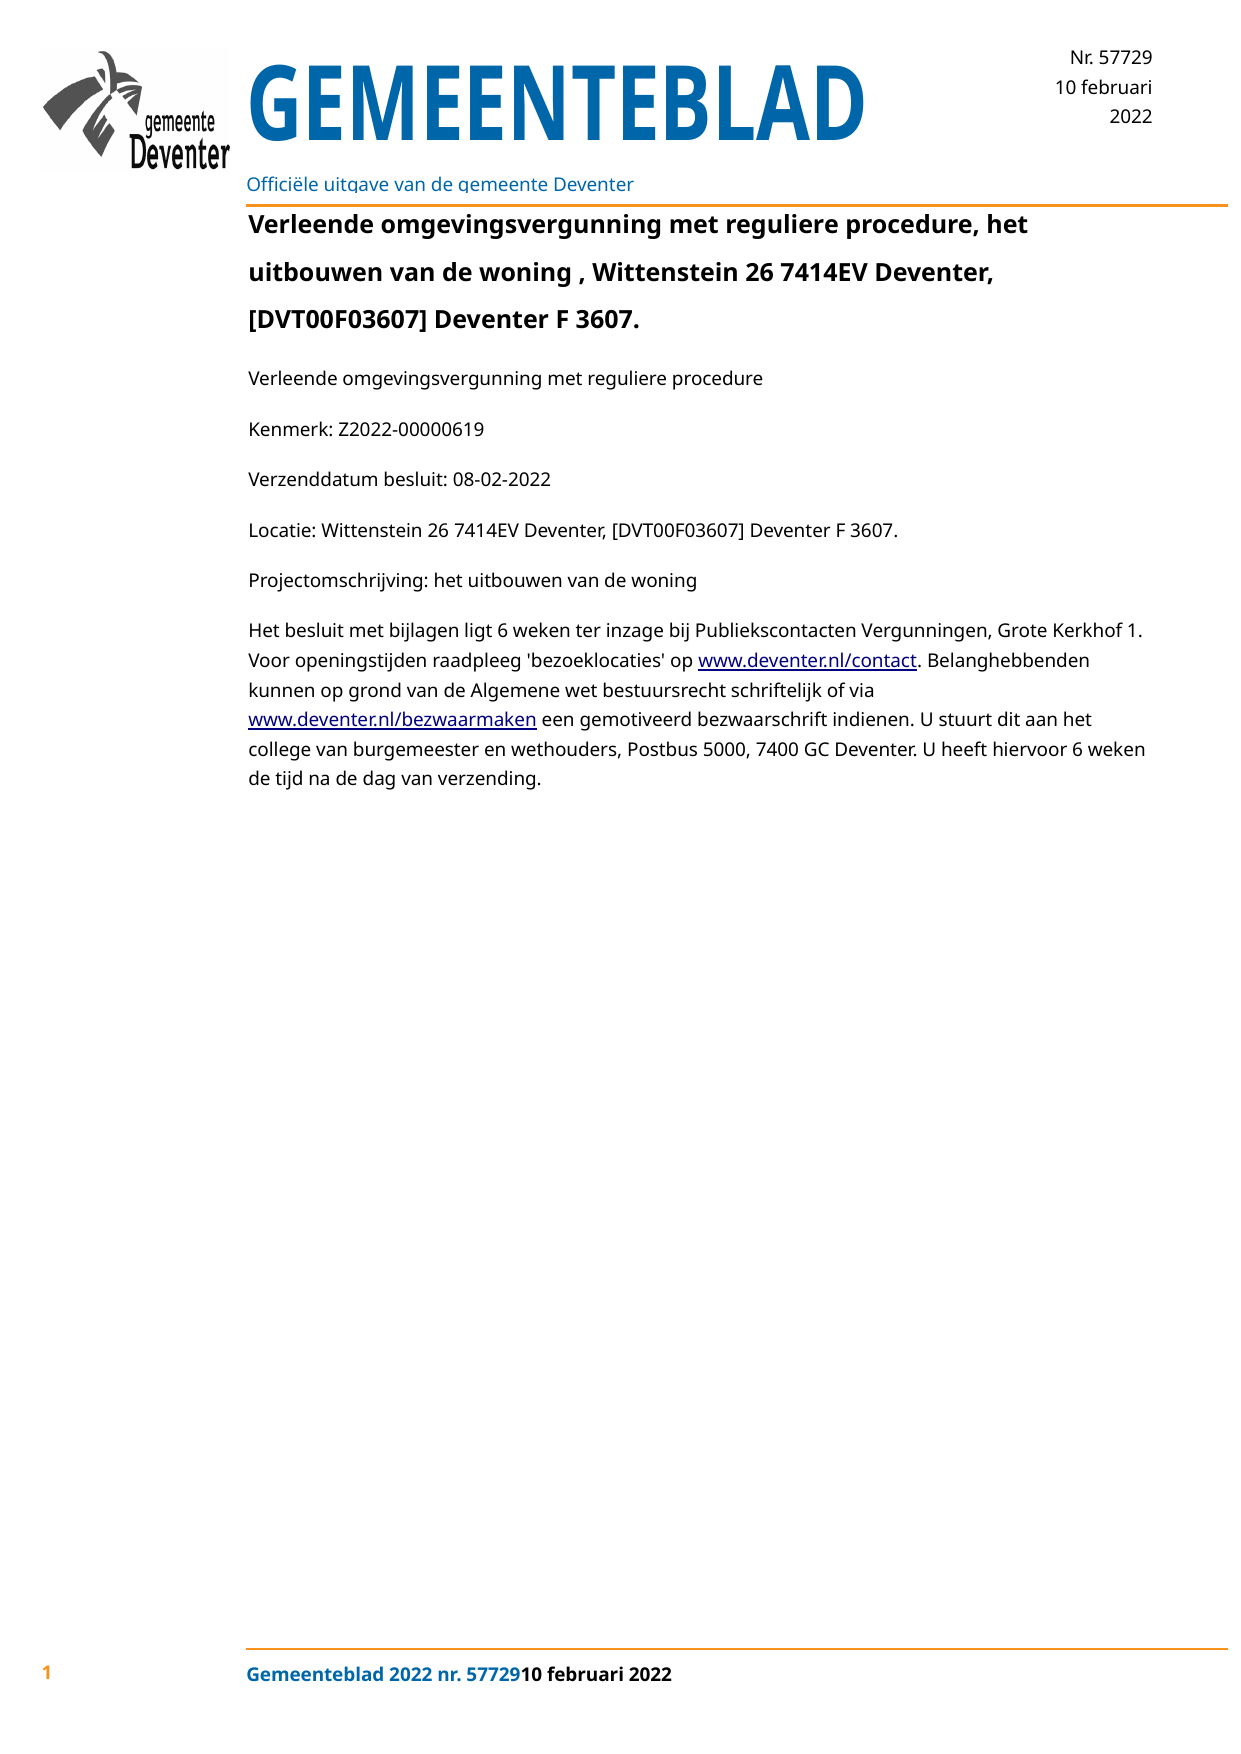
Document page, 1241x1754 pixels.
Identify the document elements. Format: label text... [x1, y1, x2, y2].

text Verzenddatum besluit: 08-02-2022 [248, 466, 1152, 492]
text Kenmerk: Z2022-00000619 [248, 416, 1152, 442]
text Projectomschrijving: het uitbouwen van de woning [248, 567, 1152, 593]
text Verleende omgevingsvergunning met reguliere procedure [248, 366, 1152, 391]
text Verleende omgevingsvergunning met reguliere procedure, het uitbouwen van de woning , Wittenstein 26 7414EV Deventer, [DVT00F03607] Deventer F 3607. [248, 207, 1152, 336]
picture [41, 47, 231, 172]
text Locatie: Wittenstein 26 7414EV Deventer, [DVT00F03607] Deventer F 3607. [248, 517, 1152, 542]
text Het besluit met bijlagen ligt 6 weken ter inzage bij Publiekscontacten Vergunningen, Grote Kerkhof 1. Voor openingstijden raadpleeg 'bezoeklocaties' op www.deventer.nl/contact. Belanghebbenden kunnen op grond van de Algemene wet bestuursrecht schriftelijk of via www.deventer.nl/bezwaarmaken een gemotiveerd bezwaarschrift indienen. U stuurt dit aan het college van burgemeester en wethouders, Postbus 5000, 7400 GC Deventer. U heeft hiervoor 6 weken de tijd na de dag van verzending. [248, 618, 1152, 791]
